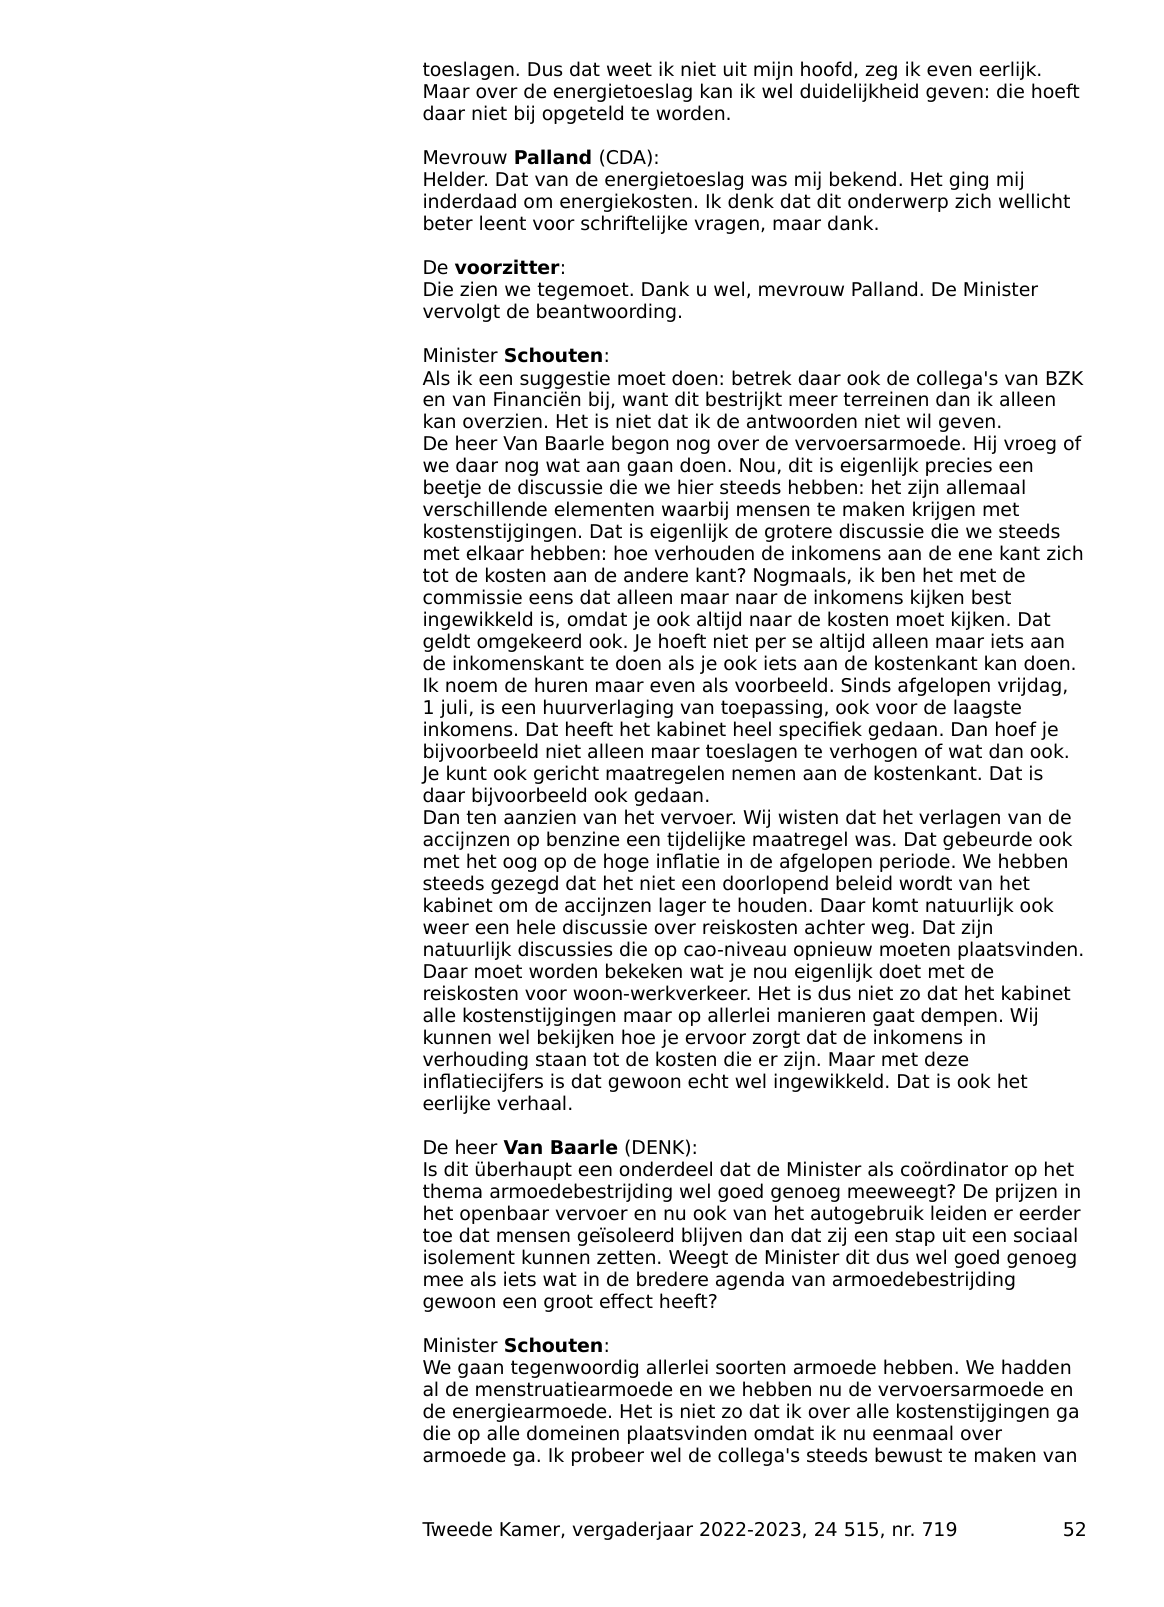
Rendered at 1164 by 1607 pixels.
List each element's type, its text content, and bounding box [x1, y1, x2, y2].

text Dan ten aanzien van het vervoer. Wij wisten dat het verlagen van de accijnzen op benzine een tijdelijke maatregel was. Dat gebeurde ook met het oog op de hoge inflatie in de afgelopen periode. We hebben steeds gezegd dat het niet een doorlopend beleid wordt van het kabinet om de accijnzen lager te houden. Daar komt natuurlijk ook weer een hele discussie over reiskosten achter weg. Dat zijn natuurlijk discussies die op cao-niveau opnieuw moeten plaatsvinden. Daar moet worden bekeken wat je nou eigenlijk doet met de reiskosten voor woon-werkverkeer. Het is dus niet zo dat het kabinet alle kostenstijgingen maar op allerlei manieren gaat dempen. Wij kunnen wel bekijken hoe je ervoor zorgt dat de inkomens in verhouding staan tot de kosten die er zijn. Maar met deze inflatiecijfers is dat gewoon echt wel ingewikkeld. Dat is ook het eerlijke verhaal. [422, 807, 1087, 1115]
text Is dit überhaupt een onderdeel dat de Minister als coördinator op het thema armoedebestrijding wel goed genoeg meeweegt? De prijzen in het openbaar vervoer en nu ook van het autogebruik leiden er eerder toe dat mensen geïsoleerd blijven dan dat zij een stap uit een sociaal isolement kunnen zetten. Weegt de Minister dit dus wel goed genoeg mee als iets wat in de bredere agenda van armoedebestrijding gewoon een groot effect heeft? [422, 1159, 1087, 1313]
text De heer Van Baarle begon nog over de vervoersarmoede. Hij vroeg of we daar nog wat aan gaan doen. Nou, dit is eigenlijk precies een beetje de discussie die we hier steeds hebben: het zijn allemaal verschillende elementen waarbij mensen te maken krijgen met kostenstijgingen. Dat is eigenlijk de grotere discussie die we steeds met elkaar hebben: hoe verhouden de inkomens aan de ene kant zich tot de kosten aan de andere kant? Nogmaals, ik ben het met de commissie eens dat alleen maar naar de inkomens kijken best ingewikkeld is, omdat je ook altijd naar de kosten moet kijken. Dat geldt omgekeerd ook. Je hoeft niet per se altijd alleen maar iets aan de inkomenskant te doen als je ook iets aan de kostenkant kan doen. Ik noem de huren maar even als voorbeeld. Sinds afgelopen vrijdag, 1 juli, is een huurverlaging van toepassing, ook voor de laagste inkomens. Dat heeft het kabinet heel specifiek gedaan. Dan hoef je bijvoorbeeld niet alleen maar toeslagen te verhogen of wat dan ook. Je kunt ook gericht maatregelen nemen aan de kostenkant. Dat is daar bijvoorbeeld ook gedaan. [422, 433, 1087, 807]
text De voorzitter: [422, 257, 1087, 279]
text De heer Van Baarle (DENK): [422, 1137, 1087, 1159]
text Die zien we tegemoet. Dank u wel, mevrouw Palland. De Minister vervolgt de beantwoording. [422, 279, 1087, 323]
text Minister Schouten: [422, 1335, 1087, 1357]
text Minister Schouten: [422, 345, 1087, 367]
text Helder. Dat van de energietoeslag was mij bekend. Het ging mij inderdaad om energiekosten. Ik denk dat dit onderwerp zich wellicht beter leent voor schriftelijke vragen, maar dank. [422, 169, 1087, 235]
text We gaan tegenwoordig allerlei soorten armoede hebben. We hadden al de menstruatiearmoede en we hebben nu de vervoersarmoede en de energiearmoede. Het is niet zo dat ik over alle kostenstijgingen ga die op alle domeinen plaatsvinden omdat ik nu eenmaal over armoede ga. Ik probeer wel de collega's steeds bewust te maken van [422, 1357, 1087, 1467]
text Als ik een suggestie moet doen: betrek daar ook de collega's van BZK en van Financiën bij, want dit bestrijkt meer terreinen dan ik alleen kan overzien. Het is niet dat ik de antwoorden niet wil geven. [422, 367, 1087, 433]
text Mevrouw Palland (CDA): [422, 147, 1087, 169]
text toeslagen. Dus dat weet ik niet uit mijn hoofd, zeg ik even eerlijk. Maar over de energietoeslag kan ik wel duidelijkheid geven: die hoeft daar niet bij opgeteld te worden. [422, 59, 1087, 125]
